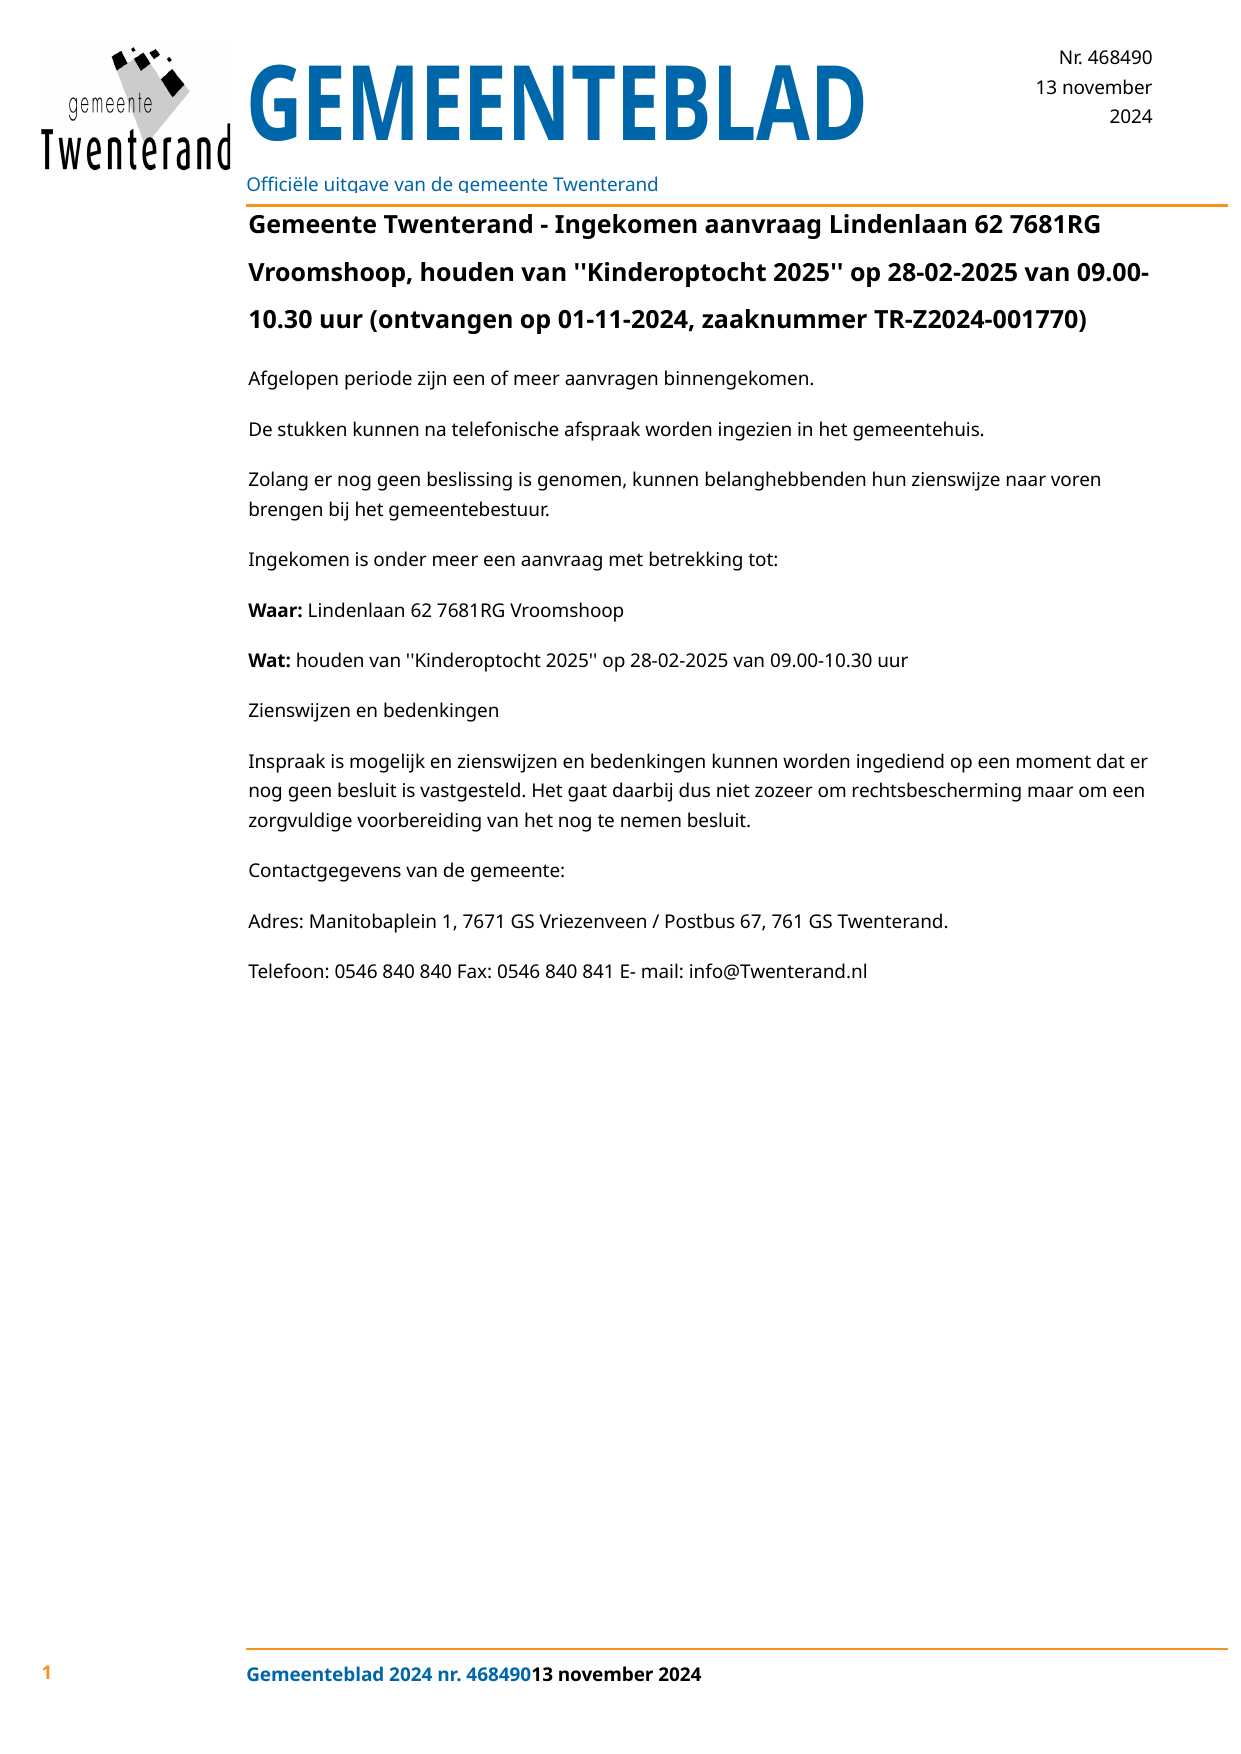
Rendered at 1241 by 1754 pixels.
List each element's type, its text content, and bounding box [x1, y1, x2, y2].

text Ingekomen is onder meer een aanvraag met betrekking tot: [248, 546, 1152, 572]
picture [41, 47, 231, 172]
text Afgelopen periode zijn een of meer aanvragen binnengekomen. [248, 366, 1152, 391]
text Zienswijzen en bedenkingen [248, 698, 1152, 723]
text Adres: Manitobaplein 1, 7671 GS Vriezenveen / Postbus 67, 761 GS Twenterand. [248, 908, 1152, 934]
text Waar: Lindenlaan 62 7681RG Vroomshoop [248, 597, 1152, 622]
text Contactgegevens van de gemeente: [248, 858, 1152, 883]
text Inspraak is mogelijk en zienswijzen en bedenkingen kunnen worden ingediend op een moment dat er nog geen besluit is vastgesteld. Het gaat daarbij dus niet zozeer om rechtsbescherming maar om een zorgvuldige voorbereiding van het nog te nemen besluit. [248, 748, 1152, 833]
text Gemeente Twenterand - Ingekomen aanvraag Lindenlaan 62 7681RG Vroomshoop, houden van ''Kinderoptocht 2025'' op 28-02-2025 van 09.00-10.30 uur (ontvangen op 01-11-2024, zaaknummer TR-Z2024-001770) [248, 207, 1152, 336]
text Zolang er nog geen beslissing is genomen, kunnen belanghebbenden hun zienswijze naar voren brengen bij het gemeentebestuur. [248, 466, 1152, 522]
text Telefoon: 0546 840 840 Fax: 0546 840 841 E- mail: info@Twenterand.nl [248, 958, 1152, 984]
text De stukken kunnen na telefonische afspraak worden ingezien in het gemeentehuis. [248, 416, 1152, 442]
text Wat: houden van ''Kinderoptocht 2025'' op 28-02-2025 van 09.00-10.30 uur [248, 647, 1152, 673]
